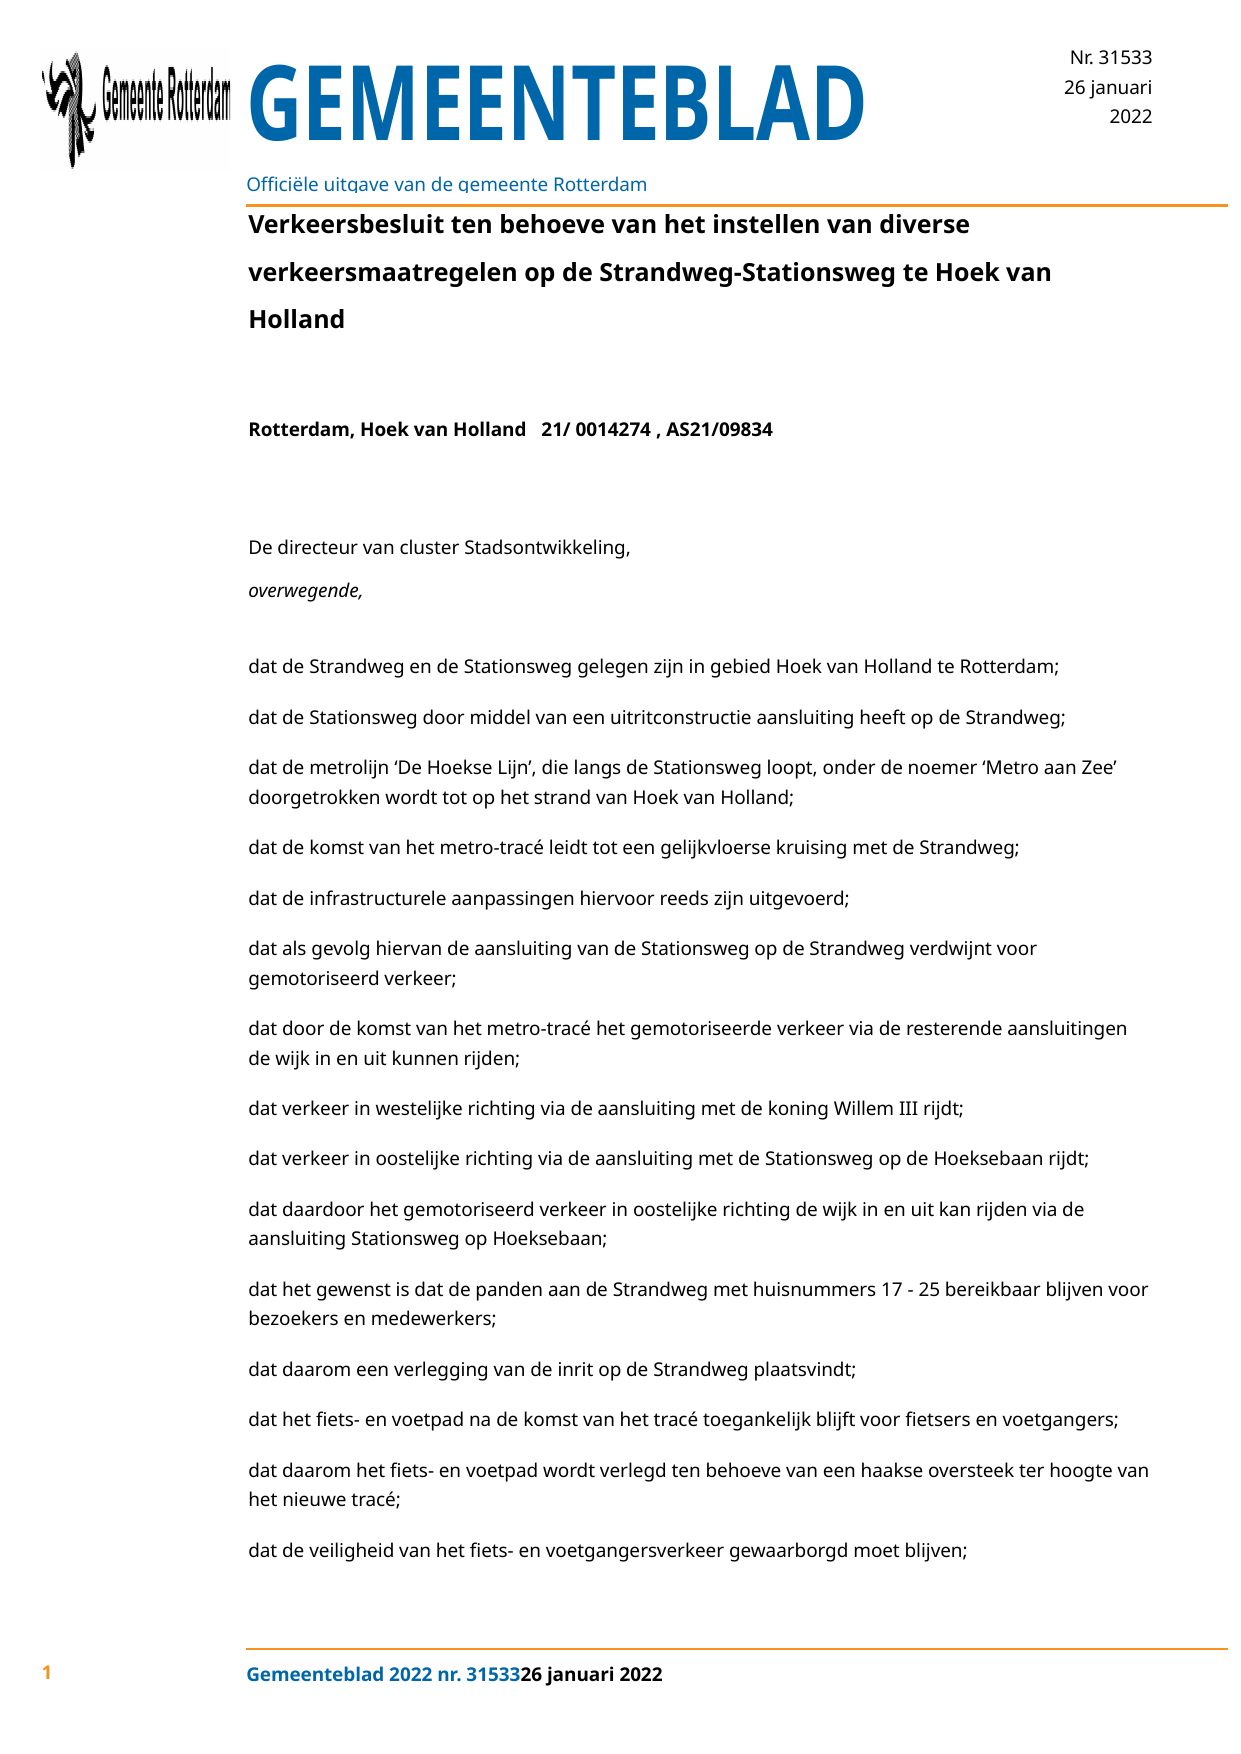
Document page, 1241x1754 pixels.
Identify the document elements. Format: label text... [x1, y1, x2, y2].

text dat het gewenst is dat de panden aan de Strandweg met huisnummers 17 - 25 bereikbaar blijven voor bezoekers en medewerkers; [248, 1276, 1152, 1331]
text dat de metrolijn ‘De Hoekse Lijn’, die langs de Stationsweg loopt, onder de noemer ‘Metro aan Zee’ doorgetrokken wordt tot op het strand van Hoek van Holland; [248, 754, 1152, 809]
text dat de Stationsweg door middel van een uitritconstructie aansluiting heeft op de Strandweg; [248, 704, 1152, 729]
text dat de komst van het metro-tracé leidt tot een gelijkvloerse kruising met de Strandweg; [248, 834, 1152, 860]
text dat het fiets- en voetpad na de komst van het tracé toegankelijk blijft voor fietsers en voetgangers; [248, 1406, 1152, 1432]
text dat de veiligheid van het fiets- en voetgangersverkeer gewaarborgd moet blijven; [248, 1537, 1152, 1562]
text De directeur van cluster Stadsontwikkeling, [248, 534, 1152, 560]
text dat verkeer in oostelijke richting via de aansluiting met de Stationsweg op de Hoeksebaan rijdt; [248, 1146, 1152, 1171]
text Verkeersbesluit ten behoeve van het instellen van diverse verkeersmaatregelen op de Strandweg-Stationsweg te Hoek van Holland [248, 207, 1152, 336]
picture [41, 47, 231, 172]
text Rotterdam, Hoek van Holland 21/ 0014274 , AS21/09834 [248, 416, 1152, 442]
text dat de Strandweg en de Stationsweg gelegen zijn in gebied Hoek van Holland te Rotterdam; [248, 653, 1152, 679]
text overwegende, [248, 577, 1152, 603]
text dat daarom het fiets- en voetpad wordt verlegd ten behoeve van een haakse oversteek ter hoogte van het nieuwe tracé; [248, 1457, 1152, 1512]
text dat door de komst van het metro-tracé het gemotoriseerde verkeer via de resterende aansluitingen de wijk in en uit kunnen rijden; [248, 1015, 1152, 1070]
text dat verkeer in westelijke richting via de aansluiting met de koning Willem III rijdt; [248, 1095, 1152, 1121]
text dat daarom een verlegging van de inrit op de Strandweg plaatsvindt; [248, 1356, 1152, 1382]
text dat daardoor het gemotoriseerd verkeer in oostelijke richting de wijk in en uit kan rijden via de aansluiting Stationsweg op Hoeksebaan; [248, 1196, 1152, 1251]
text dat als gevolg hiervan de aansluiting van de Stationsweg op de Strandweg verdwijnt voor gemotoriseerd verkeer; [248, 935, 1152, 990]
text dat de infrastructurele aanpassingen hiervoor reeds zijn uitgevoerd; [248, 885, 1152, 910]
